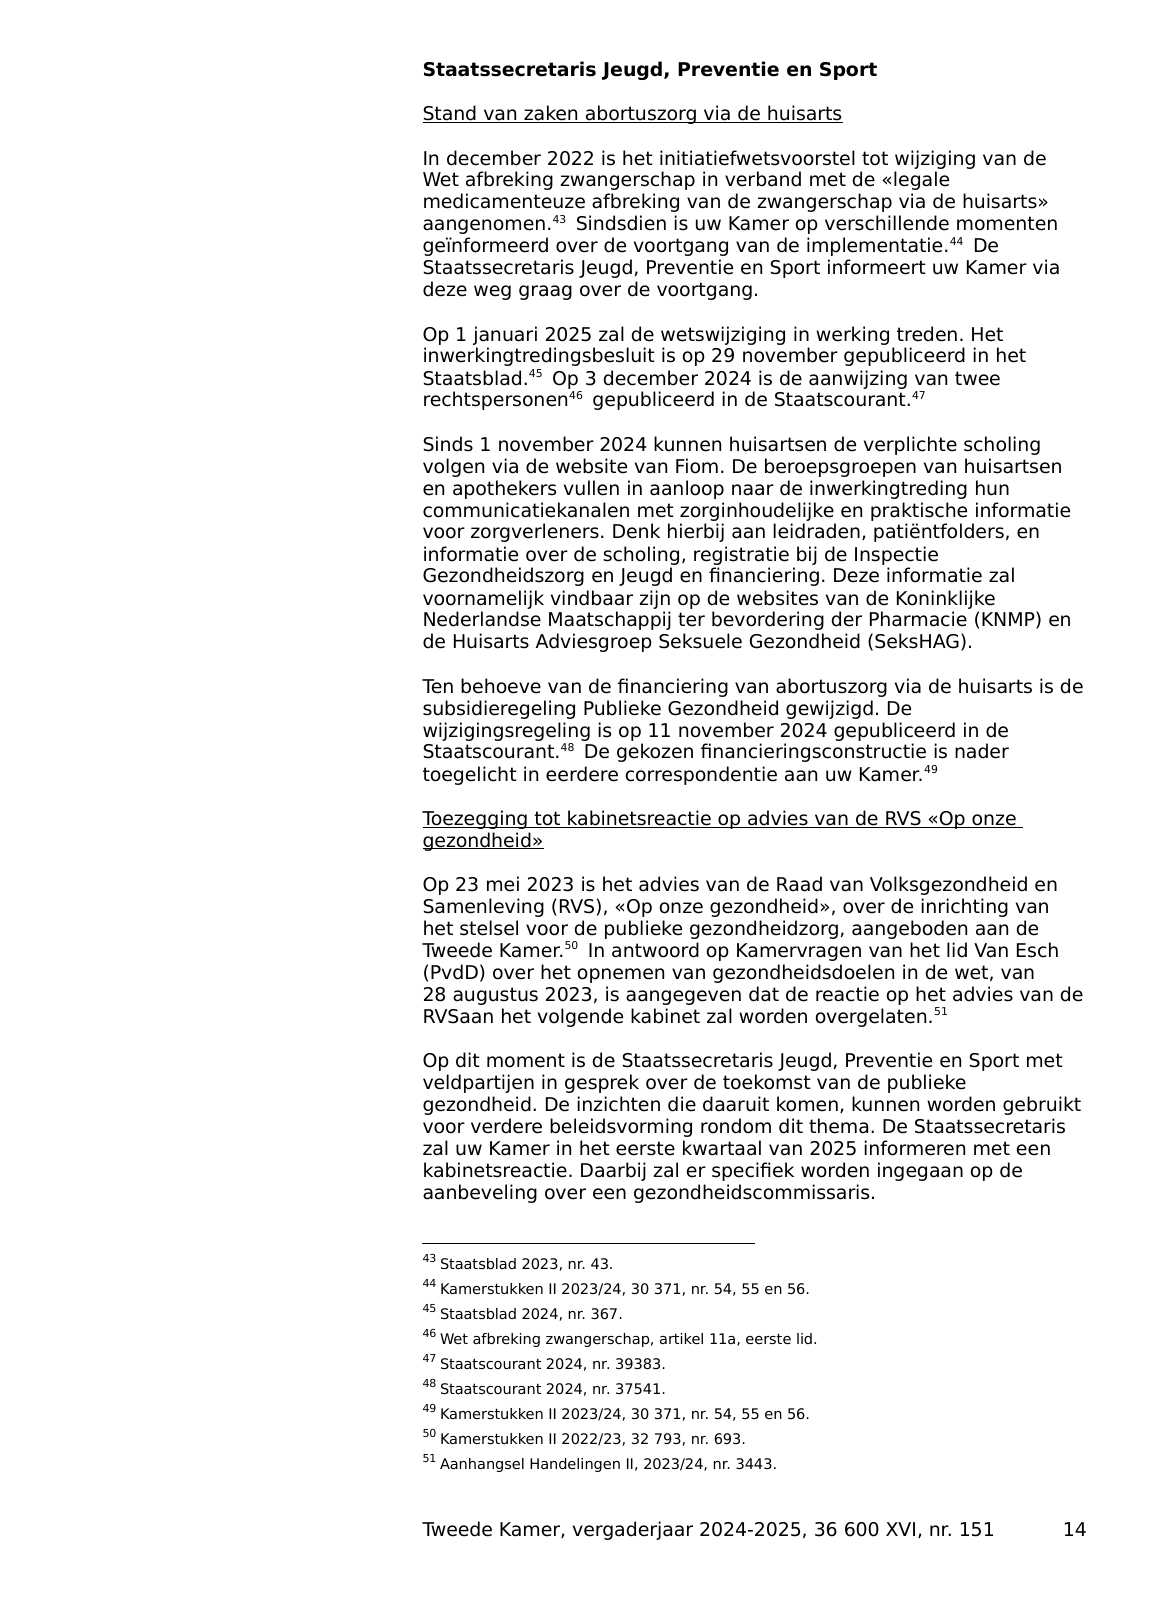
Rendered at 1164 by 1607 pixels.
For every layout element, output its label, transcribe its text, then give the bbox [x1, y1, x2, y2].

subtitle Staatssecretaris Jeugd, Preventie en Sport [422, 59, 1087, 81]
text Ten behoeve van de financiering van abortuszorg via de huisarts is de subsidieregeling Publieke Gezondheid gewijzigd. De wijzigingsregeling is op 11 november 2024 gepubliceerd in de Staatscourant. De gekozen financieringsconstructie is nader toegelicht in eerdere correspondentie aan uw Kamer. [422, 676, 1087, 785]
text Op 1 januari 2025 zal de wetswijziging in werking treden. Het inwerkingtredingsbesluit is op 29 november gepubliceerd in het Staatsblad. Op 3 december 2024 is de aanwijzing van twee rechtspersonen gepubliceerd in de Staatscourant. [422, 323, 1087, 411]
text Staatsblad 2023, nr. 43. [422, 1252, 1087, 1274]
text Kamerstukken II 2023/24, 30 371, nr. 54, 55 en 56. [422, 1402, 1087, 1424]
text Staatscourant 2024, nr. 39383. [422, 1352, 1087, 1374]
text Wet afbreking zwangerschap, artikel 11a, eerste lid. [422, 1327, 1087, 1349]
text Kamerstukken II 2023/24, 30 371, nr. 54, 55 en 56. [422, 1277, 1087, 1299]
subtitle Stand van zaken abortuszorg via de huisarts [422, 103, 1087, 125]
text Op dit moment is de Staatssecretaris Jeugd, Preventie en Sport met veldpartijen in gesprek over de toekomst van de publieke gezondheid. De inzichten die daaruit komen, kunnen worden gebruikt voor verdere beleidsvorming rondom dit thema. De Staatssecretaris zal uw Kamer in het eerste kwartaal van 2025 informeren met een kabinetsreactie. Daarbij zal er specifiek worden ingegaan op de aanbeveling over een gezondheidscommissaris. [422, 1050, 1087, 1204]
subtitle Toezegging tot kabinetsreactie op advies van de RVS «Op onze gezondheid» [422, 808, 1087, 852]
text Staatsblad 2024, nr. 367. [422, 1302, 1087, 1324]
text Aanhangsel Handelingen II, 2023/24, nr. 3443. [422, 1452, 1087, 1474]
text Sinds 1 november 2024 kunnen huisartsen de verplichte scholing volgen via de website van Fiom. De beroepsgroepen van huisartsen en apothekers vullen in aanloop naar de inwerkingtreding hun communicatiekanalen met zorginhoudelijke en praktische informatie voor zorgverleners. Denk hierbij aan leidraden, patiëntfolders, en informatie over de scholing, registratie bij de Inspectie Gezondheidszorg en Jeugd en financiering. Deze informatie zal voornamelijk vindbaar zijn op de websites van de Koninklijke Nederlandse Maatschappij ter bevordering der Pharmacie (KNMP) en de Huisarts Adviesgroep Seksuele Gezondheid (SeksHAG). [422, 433, 1087, 653]
text Op 23 mei 2023 is het advies van de Raad van Volksgezondheid en Samenleving (RVS), «Op onze gezondheid», over de inrichting van het stelsel voor de publieke gezondheidzorg, aangeboden aan de Tweede Kamer. In antwoord op Kamervragen van het lid Van Esch (PvdD) over het opnemen van gezondheidsdoelen in de wet, van 28 augustus 2023, is aangegeven dat de reactie op het advies van de RVSaan het volgende kabinet zal worden overgelaten. [422, 874, 1087, 1028]
text In december 2022 is het initiatiefwetsvoorstel tot wijziging van de Wet afbreking zwangerschap in verband met de «legale medicamenteuze afbreking van de zwangerschap via de huisarts» aangenomen. Sindsdien is uw Kamer op verschillende momenten geïnformeerd over de voortgang van de implementatie. De Staatssecretaris Jeugd, Preventie en Sport informeert uw Kamer via deze weg graag over de voortgang. [422, 147, 1087, 301]
text Kamerstukken II 2022/23, 32 793, nr. 693. [422, 1427, 1087, 1449]
text Staatscourant 2024, nr. 37541. [422, 1377, 1087, 1399]
